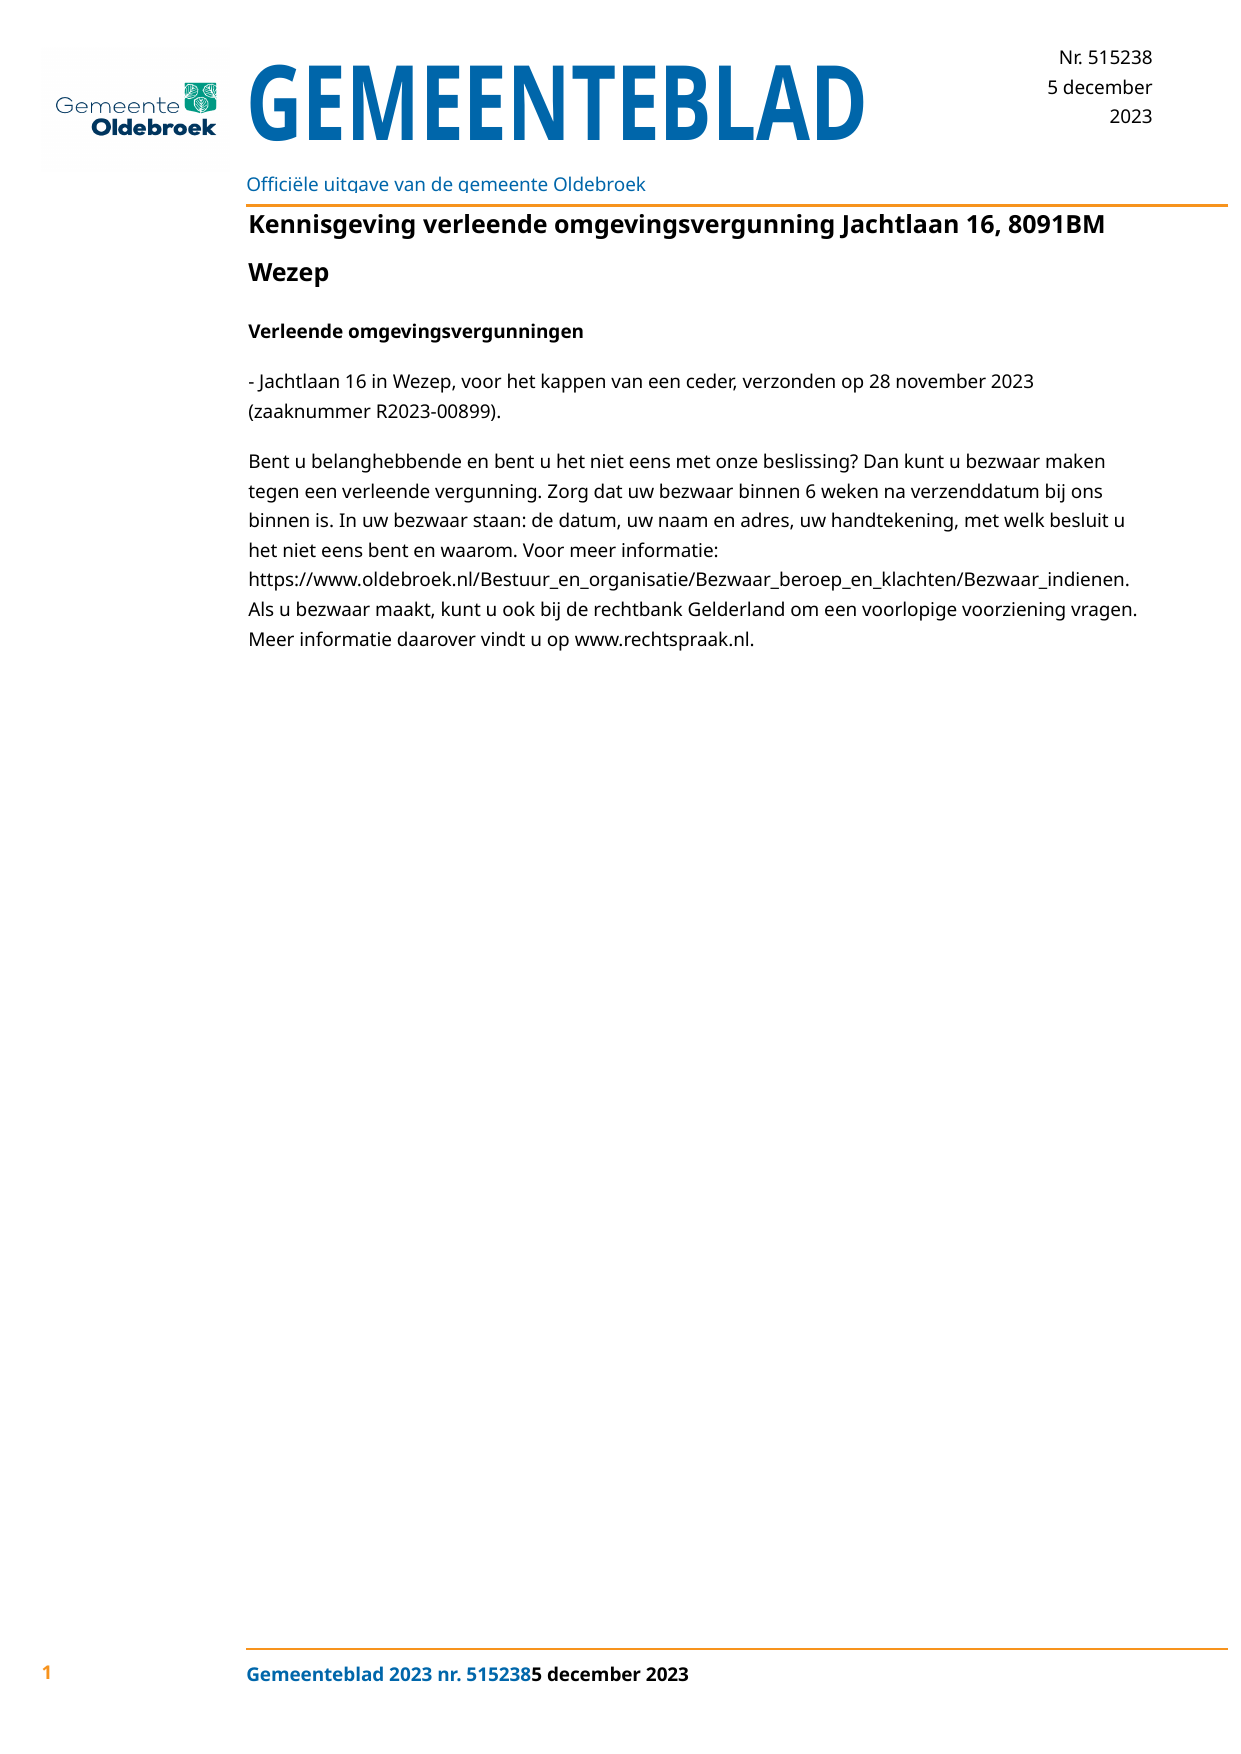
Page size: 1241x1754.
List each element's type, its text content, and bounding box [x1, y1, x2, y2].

text Verleende omgevingsvergunningen [248, 318, 1152, 344]
text Bent u belanghebbende en bent u het niet eens met onze beslissing? Dan kunt u bezwaar maken tegen een verleende vergunning. Zorg dat uw bezwaar binnen 6 weken na verzenddatum bij ons binnen is. In uw bezwaar staan: de datum, uw naam en adres, uw handtekening, met welk besluit u het niet eens bent en waarom. Voor meer informatie: https://www.oldebroek.nl/Bestuur_en_organisatie/Bezwaar_beroep_en_klachten/Bezwaar_indienen. Als u bezwaar maakt, kunt u ook bij de rechtbank Gelderland om een voorlopige voorziening vragen. Meer informatie daarover vindt u op www.rechtspraak.nl. [248, 448, 1152, 652]
text - Jachtlaan 16 in Wezep, voor het kappen van een ceder, verzonden op 28 november 2023 (zaaknummer R2023-00899). [248, 368, 1152, 424]
text Kennisgeving verleende omgevingsvergunning Jachtlaan 16, 8091BM Wezep [248, 207, 1152, 288]
picture [41, 47, 231, 172]
